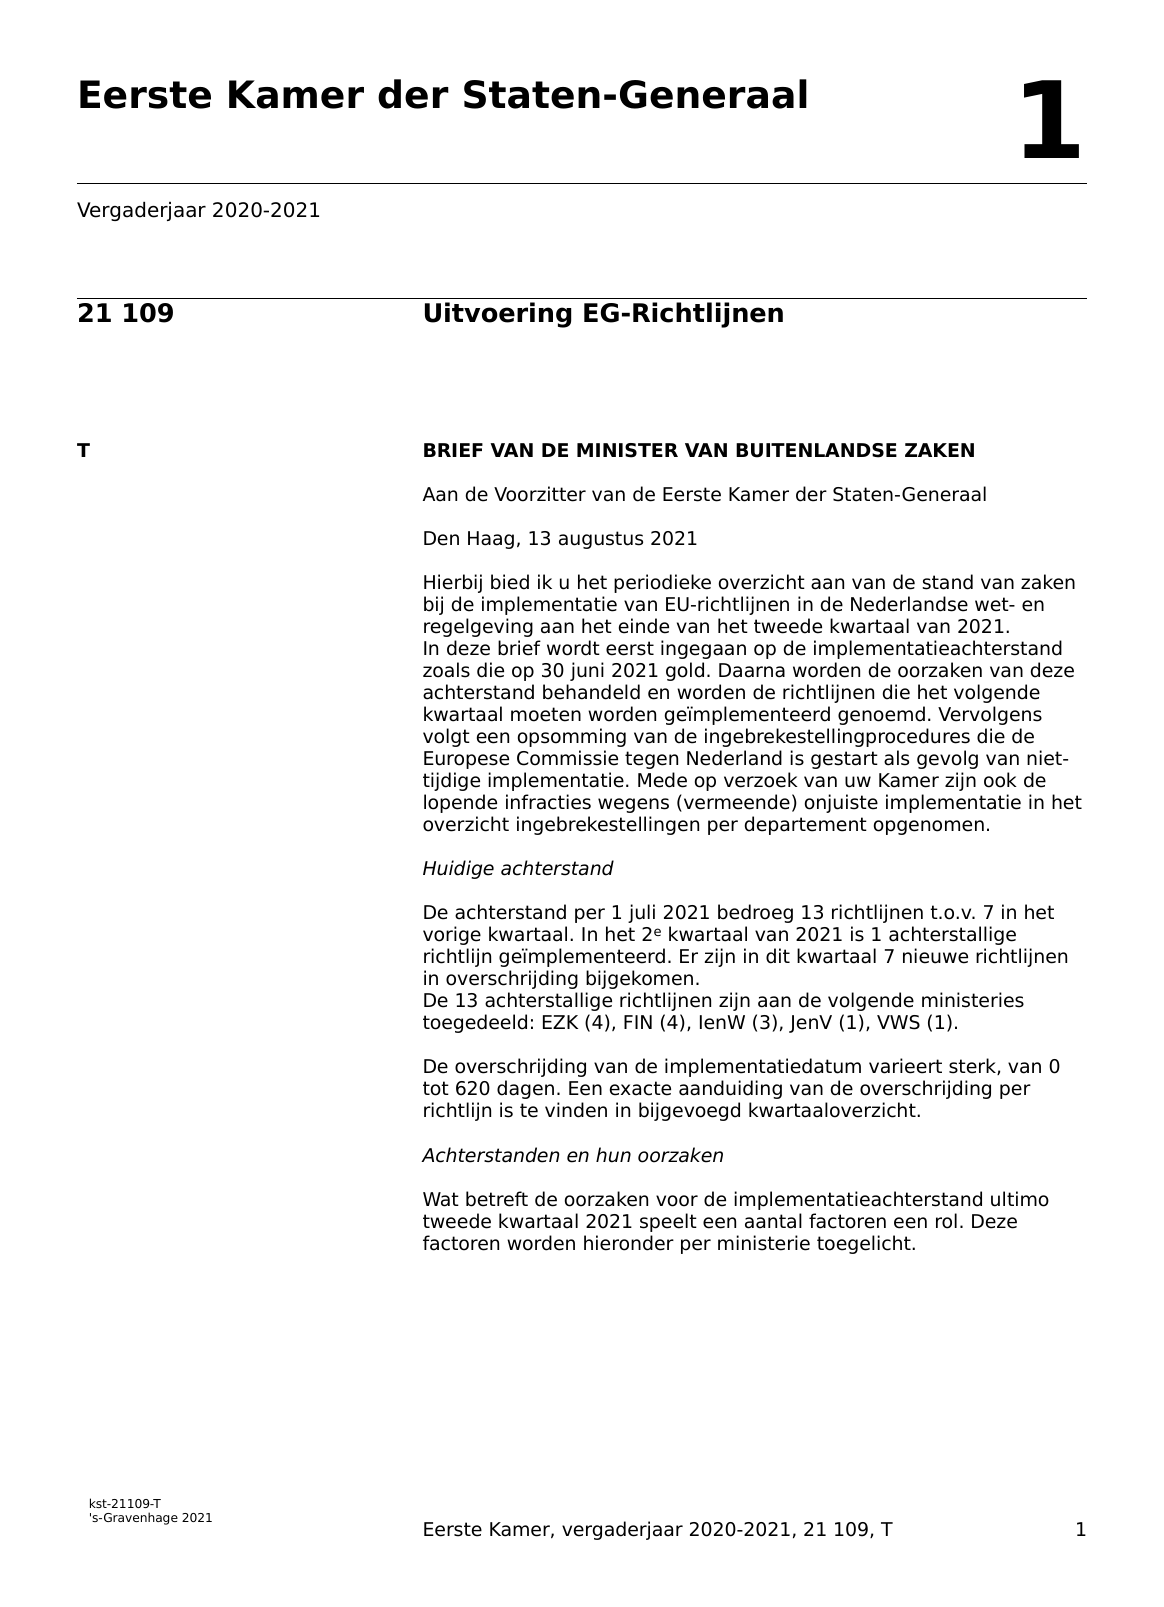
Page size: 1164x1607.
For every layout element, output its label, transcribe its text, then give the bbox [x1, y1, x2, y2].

subtitle T BRIEF VAN DE MINISTER VAN BUITENLANDSE ZAKEN [77, 440, 1087, 462]
text De 13 achterstallige richtlijnen zijn aan de volgende ministeries toegedeeld: EZK (4), FIN (4), IenW (3), JenV (1), VWS (1). [422, 990, 1087, 1034]
text Wat betreft de oorzaken voor de implementatieachterstand ultimo tweede kwartaal 2021 speelt een aantal factoren een rol. Deze factoren worden hieronder per ministerie toegelicht. [422, 1189, 1087, 1254]
table_header 1 [886, 59, 1087, 183]
table_header Eerste Kamer der Staten-Generaal [77, 59, 886, 183]
text kst-21109-T [88, 1497, 323, 1511]
text 's-Gravenhage 2021 [88, 1511, 323, 1525]
text De achterstand per 1 juli 2021 bedroeg 13 richtlijnen t.o.v. 7 in het vorige kwartaal. In het 2e kwartaal van 2021 is 1 achterstallige richtlijn geïmplementeerd. Er zijn in dit kwartaal 7 nieuwe richtlijnen in overschrijding bijgekomen. [422, 902, 1087, 990]
subtitle Huidige achterstand [422, 858, 1087, 880]
text In deze brief wordt eerst ingegaan op de implementatieachterstand zoals die op 30 juni 2021 gold. Daarna worden de oorzaken van deze achterstand behandeld en worden de richtlijnen die het volgende kwartaal moeten worden geïmplementeerd genoemd. Vervolgens volgt een opsomming van de ingebrekestellingprocedures die de Europese Commissie tegen Nederland is gestart als gevolg van niet-tijdige implementatie. Mede op verzoek van uw Kamer zijn ook de lopende infracties wegens (vermeende) onjuiste implementatie in het overzicht ingebrekestellingen per departement opgenomen. [422, 638, 1087, 836]
table_cell Vergaderjaar 2020-2021 [77, 184, 1087, 298]
text Aan de Voorzitter van de Eerste Kamer der Staten-Generaal [422, 484, 1087, 506]
text De overschrijding van de implementatiedatum varieert sterk, van 0 tot 620 dagen. Een exacte aanduiding van de overschrijding per richtlijn is te vinden in bijgevoegd kwartaaloverzicht. [422, 1056, 1087, 1122]
text Hierbij bied ik u het periodieke overzicht aan van de stand van zaken bij de implementatie van EU-richtlijnen in de Nederlandse wet- en regelgeving aan het einde van het tweede kwartaal van 2021. [422, 572, 1087, 638]
text Den Haag, 13 augustus 2021 [422, 528, 1087, 550]
subtitle Achterstanden en hun oorzaken [422, 1144, 1087, 1166]
subtitle 21 109 Uitvoering EG-Richtlijnen [77, 299, 1087, 329]
